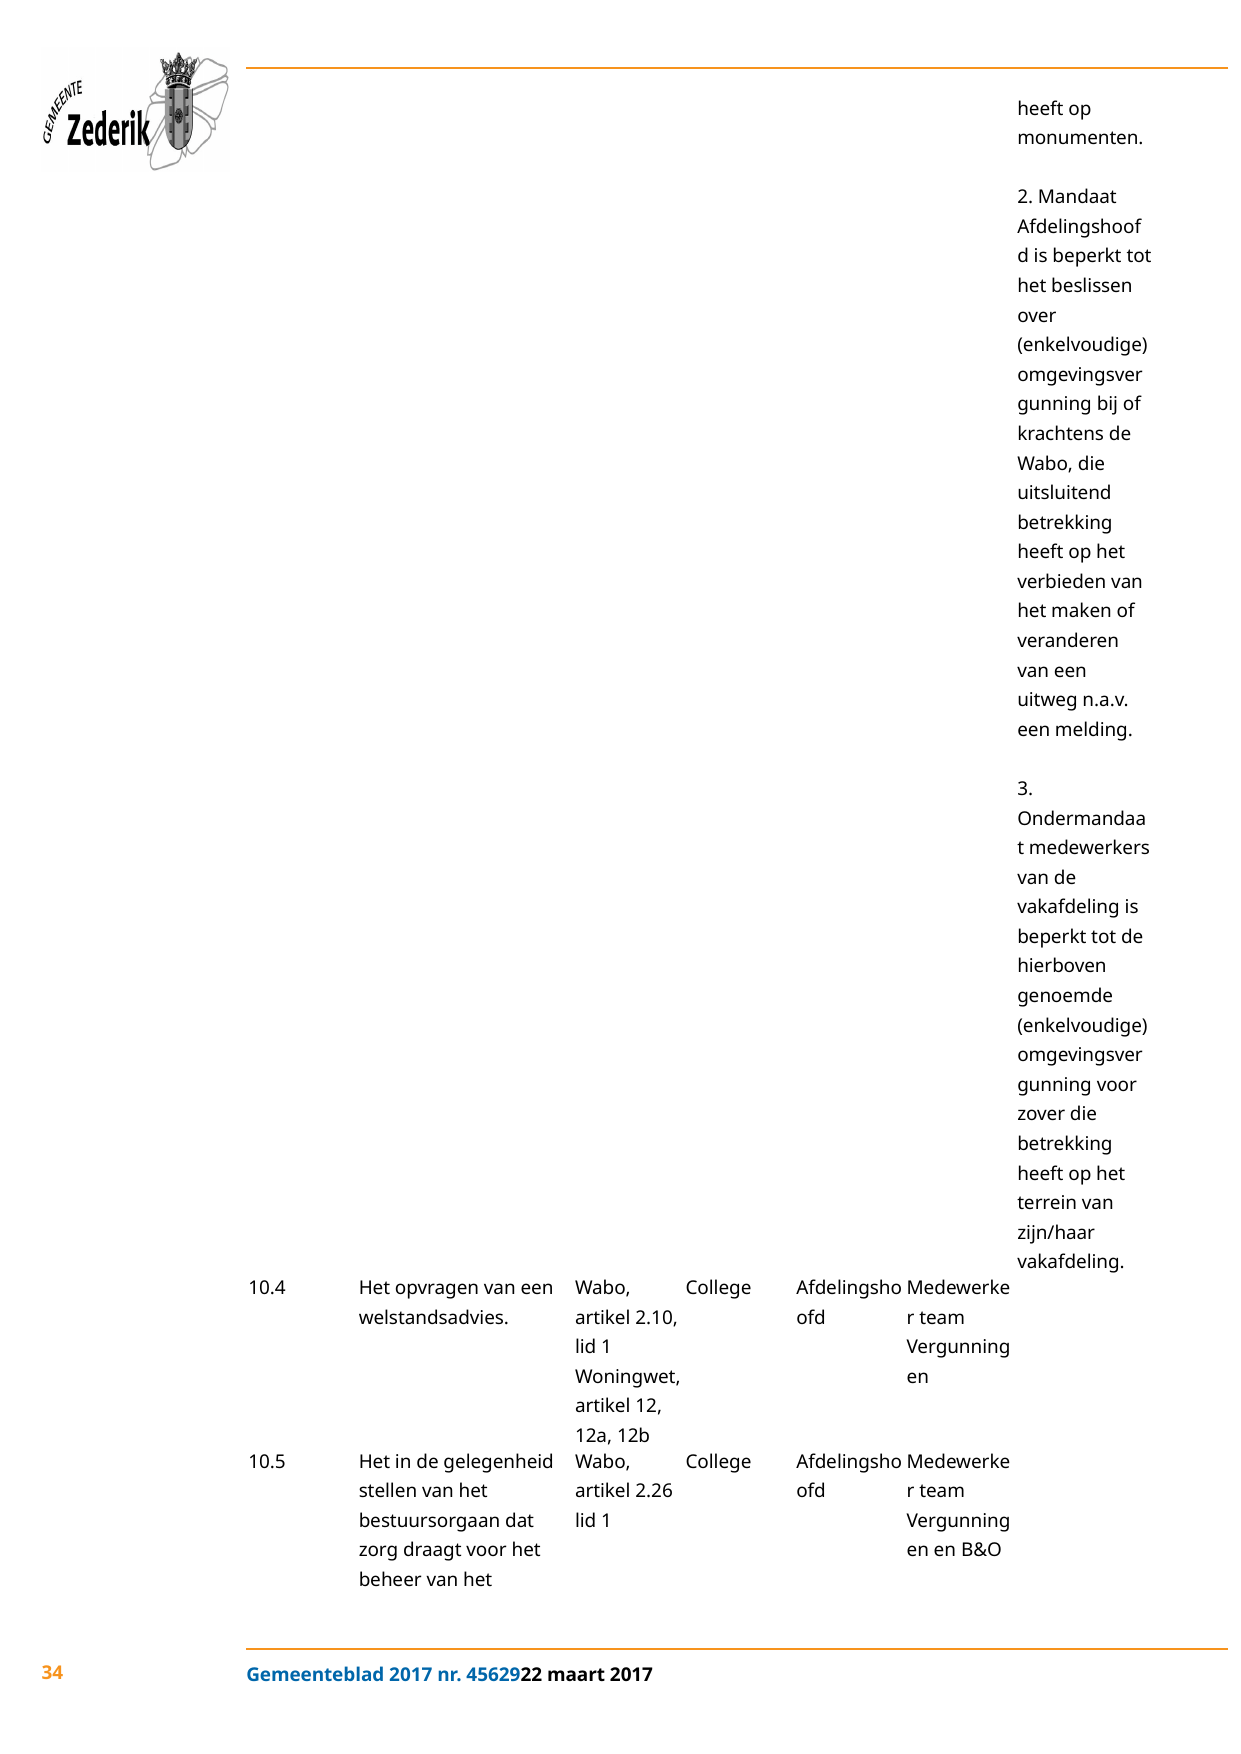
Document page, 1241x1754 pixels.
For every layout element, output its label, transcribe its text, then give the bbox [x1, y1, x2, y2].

table_cell Wabo, artikel 2.26 lid 1 [575, 1448, 685, 1592]
table_cell [1017, 1448, 1152, 1592]
table_cell [906, 95, 1017, 1274]
table_cell [685, 95, 796, 1274]
table_cell Het opvragen van een welstandsadvies. [359, 1274, 575, 1448]
table_cell College [685, 1274, 796, 1448]
table_cell heeft op monumenten. 2. Mandaat Afdelingshoofd is beperkt tot het beslissen over (enkelvoudige) omgevingsvergunning bij of krachtens de Wabo, die uitsluitend betrekking heeft op het verbieden van het maken of veranderen van een uitweg n.a.v. een melding. 3. Ondermandaat medewerkers van de vakafdeling is beperkt tot de hierboven genoemde (enkelvoudige) omgevingsvergunning voor zover die betrekking heeft op het terrein van zijn/haar vakafdeling. [1017, 95, 1152, 1274]
table_cell 10.4 [248, 1274, 358, 1448]
table_cell Afdelingshoofd [796, 1274, 906, 1448]
table_cell Het in de gelegenheid stellen van het bestuursorgaan dat zorg draagt voor het beheer van het [359, 1448, 575, 1592]
table_cell Afdelingshoofd [796, 1448, 906, 1592]
table_cell Medewerker team Vergunningen [906, 1274, 1017, 1448]
table_cell Medewerker team Vergunningen en B&O [906, 1448, 1017, 1592]
table_cell Wabo, artikel 2.10, lid 1 Woningwet, artikel 12, 12a, 12b [575, 1274, 685, 1448]
table_cell [575, 95, 685, 1274]
table_cell College [685, 1448, 796, 1592]
table_cell 10.5 [248, 1448, 358, 1592]
picture [41, 47, 231, 172]
table_cell [248, 95, 358, 1274]
table_cell [1017, 1274, 1152, 1448]
table_cell [796, 95, 906, 1274]
table_cell [359, 95, 575, 1274]
